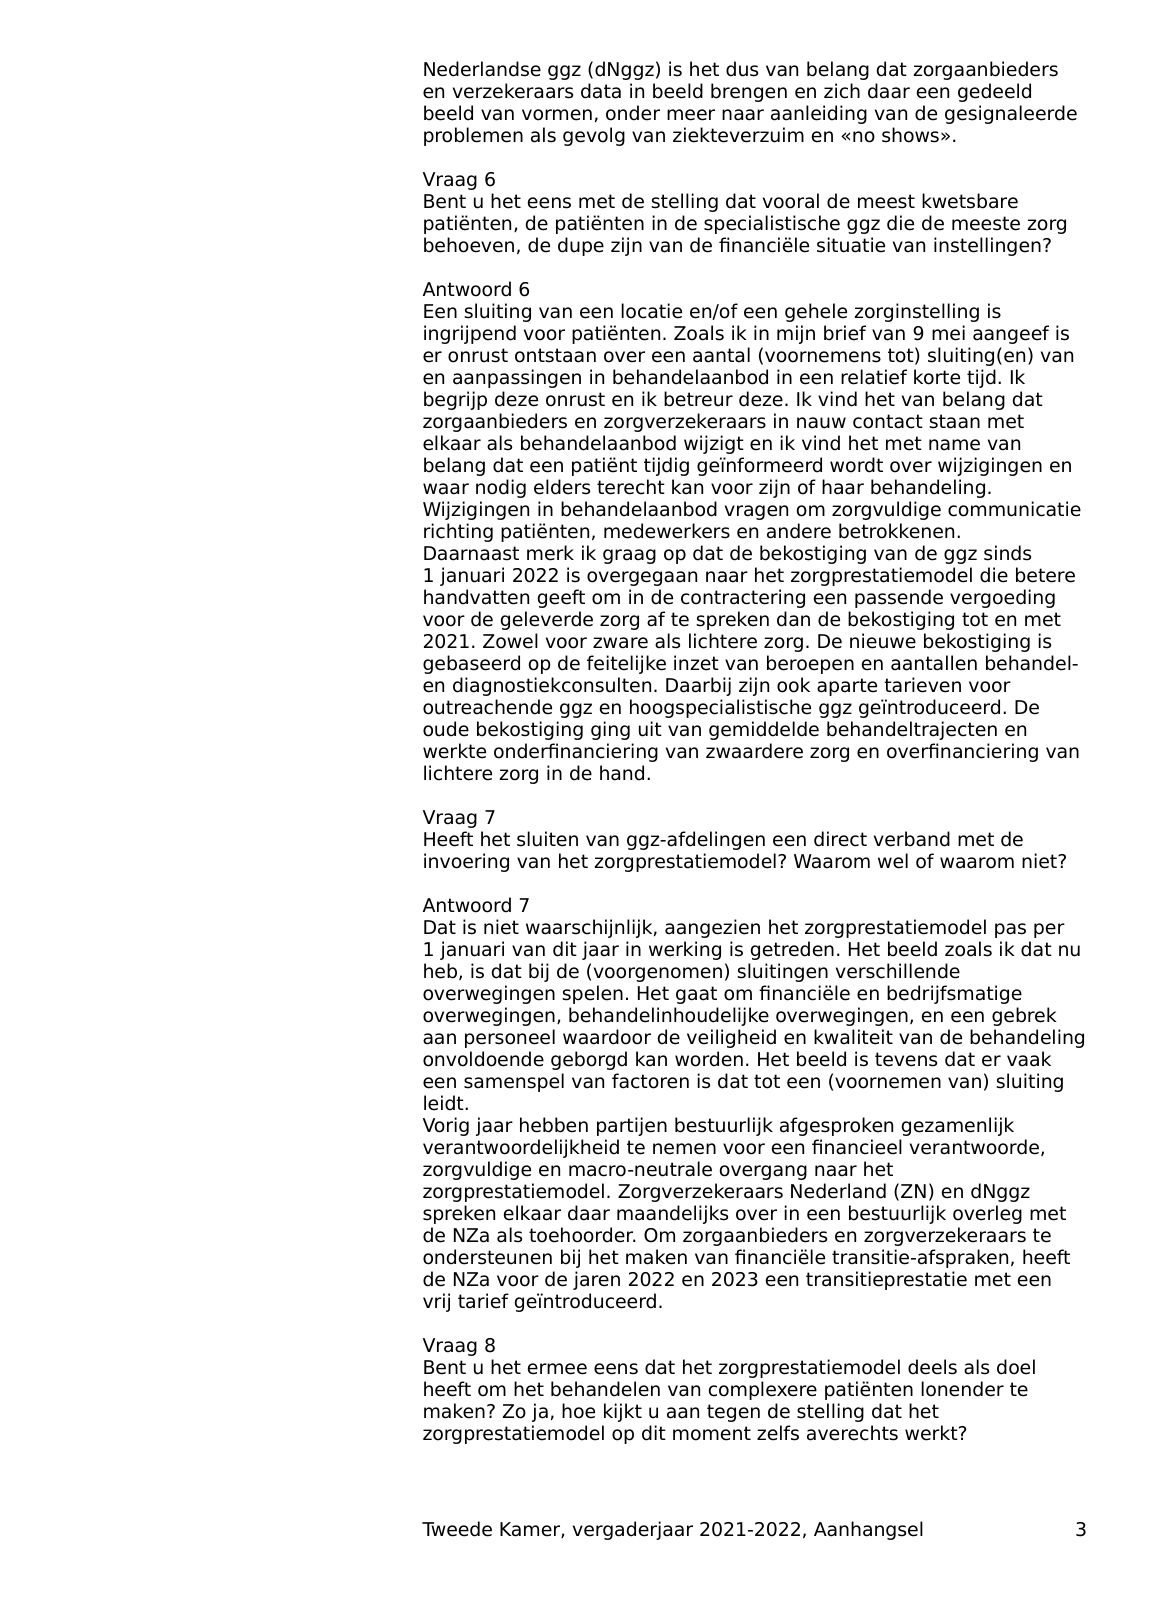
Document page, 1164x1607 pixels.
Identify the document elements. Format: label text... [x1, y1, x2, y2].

text Bent u het ermee eens dat het zorgprestatiemodel deels als doel heeft om het behandelen van complexere patiënten lonender te maken? Zo ja, hoe kijkt u aan tegen de stelling dat het zorgprestatiemodel op dit moment zelfs averechts werkt? [422, 1357, 1087, 1445]
text Bent u het eens met de stelling dat vooral de meest kwetsbare patiënten, de patiënten in de specialistische ggz die de meeste zorg behoeven, de dupe zijn van de financiële situatie van instellingen? [422, 191, 1087, 257]
text Nederlandse ggz (dNggz) is het dus van belang dat zorgaanbieders en verzekeraars data in beeld brengen en zich daar een gedeeld beeld van vormen, onder meer naar aanleiding van de gesignaleerde problemen als gevolg van ziekteverzuim en «no shows». [422, 59, 1087, 147]
text Daarnaast merk ik graag op dat de bekostiging van de ggz sinds 1 januari 2022 is overgegaan naar het zorgprestatiemodel die betere handvatten geeft om in de contractering een passende vergoeding voor de geleverde zorg af te spreken dan de bekostiging tot en met 2021. Zowel voor zware als lichtere zorg. De nieuwe bekostiging is gebaseerd op de feitelijke inzet van beroepen en aantallen behandel- en diagnostiekconsulten. Daarbij zijn ook aparte tarieven voor outreachende ggz en hoogspecialistische ggz geïntroduceerd. De oude bekostiging ging uit van gemiddelde behandeltrajecten en werkte onderfinanciering van zwaardere zorg en overfinanciering van lichtere zorg in de hand. [422, 543, 1087, 785]
text Vorig jaar hebben partijen bestuurlijk afgesproken gezamenlijk verantwoordelijkheid te nemen voor een financieel verantwoorde, zorgvuldige en macro-neutrale overgang naar het zorgprestatiemodel. Zorgverzekeraars Nederland (ZN) en dNggz spreken elkaar daar maandelijks over in een bestuurlijk overleg met de NZa als toehoorder. Om zorgaanbieders en zorgverzekeraars te ondersteunen bij het maken van financiële transitie-afspraken, heeft de NZa voor de jaren 2022 en 2023 een transitieprestatie met een vrij tarief geïntroduceerd. [422, 1115, 1087, 1313]
text Antwoord 6 [422, 279, 1087, 301]
text Dat is niet waarschijnlijk, aangezien het zorgprestatiemodel pas per 1 januari van dit jaar in werking is getreden. Het beeld zoals ik dat nu heb, is dat bij de (voorgenomen) sluitingen verschillende overwegingen spelen. Het gaat om financiële en bedrijfsmatige overwegingen, behandelinhoudelijke overwegingen, en een gebrek aan personeel waardoor de veiligheid en kwaliteit van de behandeling onvoldoende geborgd kan worden. Het beeld is tevens dat er vaak een samenspel van factoren is dat tot een (voornemen van) sluiting leidt. [422, 917, 1087, 1115]
text Antwoord 7 [422, 895, 1087, 917]
text Vraag 6 [422, 169, 1087, 191]
text Vraag 8 [422, 1335, 1087, 1357]
text Heeft het sluiten van ggz-afdelingen een direct verband met de invoering van het zorgprestatiemodel? Waarom wel of waarom niet? [422, 829, 1087, 873]
text Vraag 7 [422, 807, 1087, 829]
text Een sluiting van een locatie en/of een gehele zorginstelling is ingrijpend voor patiënten. Zoals ik in mijn brief van 9 mei aangeef is er onrust ontstaan over een aantal (voornemens tot) sluiting(en) van en aanpassingen in behandelaanbod in een relatief korte tijd. Ik begrijp deze onrust en ik betreur deze. Ik vind het van belang dat zorgaanbieders en zorgverzekeraars in nauw contact staan met elkaar als behandelaanbod wijzigt en ik vind het met name van belang dat een patiënt tijdig geïnformeerd wordt over wijzigingen en waar nodig elders terecht kan voor zijn of haar behandeling. Wijzigingen in behandelaanbod vragen om zorgvuldige communicatie richting patiënten, medewerkers en andere betrokkenen. [422, 301, 1087, 543]
